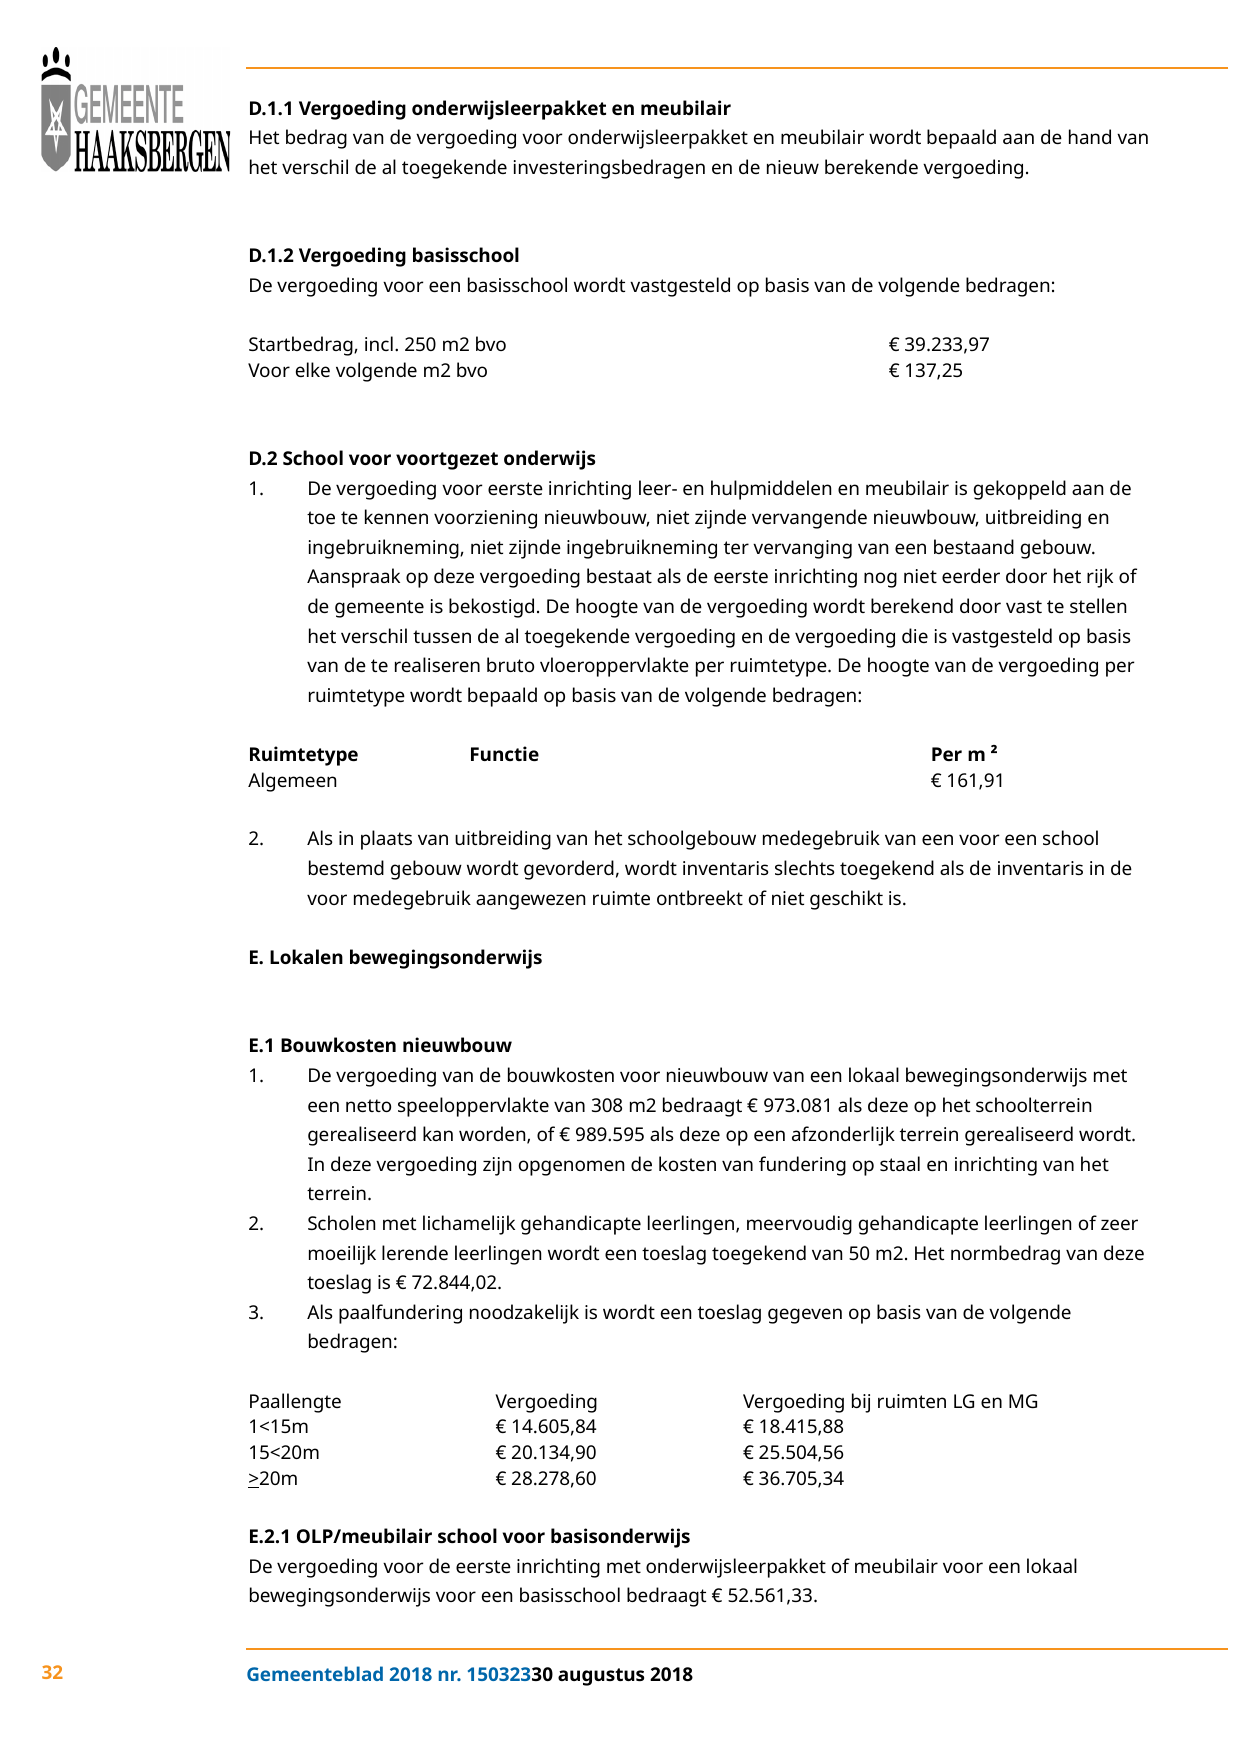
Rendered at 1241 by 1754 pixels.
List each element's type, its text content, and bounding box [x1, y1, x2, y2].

list Als paalfundering noodzakelijk is wordt een toeslag gegeven op basis van de volgende bedragen: [248, 1299, 1152, 1354]
text E.1 Bouwkosten nieuwbouw [248, 1033, 1152, 1058]
table_cell Voor elke volgende m2 bvo [248, 357, 888, 383]
table_header Per m ² [931, 741, 1152, 767]
text D.2 School voor voortgezet onderwijs [248, 445, 1152, 471]
text D.1.2 Vergoeding basisschool [248, 243, 1152, 268]
table_header Vergoeding [495, 1388, 743, 1413]
table_header Vergoeding bij ruimten LG en MG [743, 1388, 1152, 1413]
table_cell € 36.705,34 [743, 1465, 1152, 1491]
text D.1.1 Vergoeding onderwijsleerpakket en meubilair [248, 95, 1152, 121]
table_cell 15<20m [248, 1439, 495, 1465]
text E.2.1 OLP/meubilair school voor basisonderwijs [248, 1523, 1152, 1549]
table_cell Algemeen [248, 767, 469, 793]
list De vergoeding voor eerste inrichting leer- en hulpmiddelen en meubilair is gekoppeld aan de toe te kennen voorziening nieuwbouw, niet zijnde vervangende nieuwbouw, uitbreiding en ingebruikneming, niet zijnde ingebruikneming ter vervanging van een bestaand gebouw. Aanspraak op deze vergoeding bestaat als de eerste inrichting nog niet eerder door het rijk of de gemeente is bekostigd. De hoogte van de vergoeding wordt berekend door vast te stellen het verschil tussen de al toegekende vergoeding en de vergoeding die is vastgesteld op basis van de te realiseren bruto vloeroppervlakte per ruimtetype. De hoogte van de vergoeding per ruimtetype wordt bepaald op basis van de volgende bedragen: [248, 475, 1152, 708]
text De vergoeding voor de eerste inrichting met onderwijsleerpakket of meubilair voor een lokaal bewegingsonderwijs voor een basisschool bedraagt € 52.561,33. [248, 1553, 1152, 1608]
list Als in plaats van uitbreiding van het schoolgebouw medegebruik van een voor een school bestemd gebouw wordt gevorderd, wordt inventaris slechts toegekend als de inventaris in de voor medegebruik aangewezen ruimte ontbreekt of niet geschikt is. [248, 826, 1152, 911]
table_cell € 28.278,60 [495, 1465, 743, 1491]
table_cell € 25.504,56 [743, 1439, 1152, 1465]
table_cell 1<15m [248, 1414, 495, 1439]
table_cell € 18.415,88 [743, 1414, 1152, 1439]
table_header € 39.233,97 [889, 332, 1152, 357]
list De vergoeding van de bouwkosten voor nieuwbouw van een lokaal bewegingsonderwijs met een netto speeloppervlakte van 308 m2 bedraagt € 973.081 als deze op het schoolterrein gerealiseerd kan worden, of € 989.595 als deze op een afzonderlijk terrein gerealiseerd wordt. In deze vergoeding zijn opgenomen de kosten van fundering op staal en inrichting van het terrein. [248, 1062, 1152, 1206]
table_cell [469, 767, 931, 793]
table_header Functie [469, 741, 931, 767]
table_cell € 137,25 [889, 357, 1152, 383]
table_header Ruimtetype [248, 741, 469, 767]
table_cell € 20.134,90 [495, 1439, 743, 1465]
text Het bedrag van de vergoeding voor onderwijsleerpakket en meubilair wordt bepaald aan de hand van het verschil de al toegekende investeringsbedragen en de nieuw berekende vergoeding. [248, 124, 1152, 180]
table_cell € 161,91 [931, 767, 1152, 793]
picture [41, 47, 231, 172]
table_header Paallengte [248, 1388, 495, 1413]
table_cell € 14.605,84 [495, 1414, 743, 1439]
table_cell >20m [248, 1465, 495, 1491]
table_header Startbedrag, incl. 250 m2 bvo [248, 332, 888, 357]
text E. Lokalen bewegingsonderwijs [248, 944, 1152, 970]
list Scholen met lichamelijk gehandicapte leerlingen, meervoudig gehandicapte leerlingen of zeer moeilijk lerende leerlingen wordt een toeslag toegekend van 50 m2. Het normbedrag van deze toeslag is € 72.844,02. [248, 1210, 1152, 1295]
text De vergoeding voor een basisschool wordt vastgesteld op basis van de volgende bedragen: [248, 272, 1152, 298]
